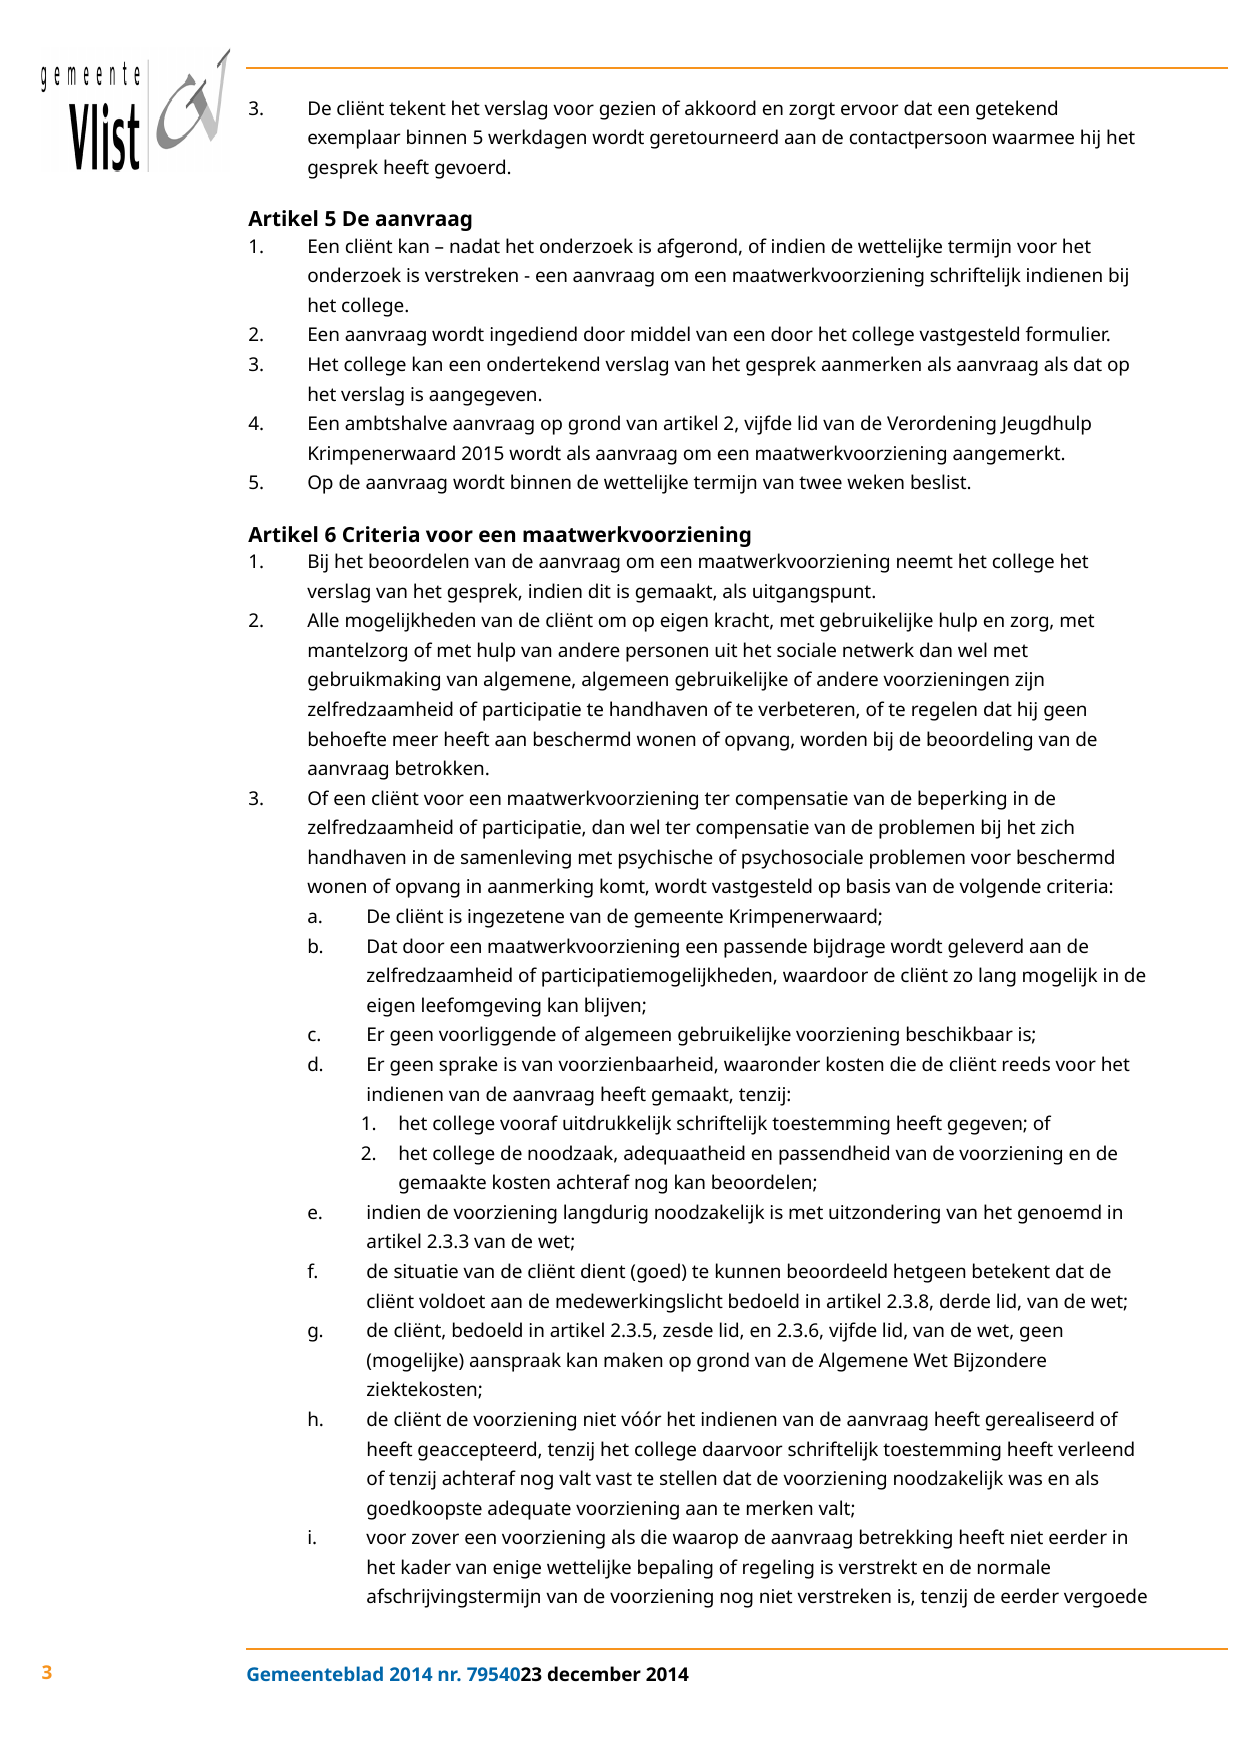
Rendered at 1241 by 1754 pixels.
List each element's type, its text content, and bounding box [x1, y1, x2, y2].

list de cliënt, bedoeld in artikel 2.3.5, zesde lid, en 2.3.6, vijfde lid, van de wet, geen (mogelijke) aanspraak kan maken op grond van de Algemene Wet Bijzondere ziektekosten; [307, 1317, 1152, 1402]
list Bij het beoordelen van de aanvraag om een maatwerkvoorziening neemt het college het verslag van het gesprek, indien dit is gemaakt, als uitgangspunt. [248, 548, 1152, 604]
list het college vooraf uitdrukkelijk schriftelijk toestemming heeft gegeven; of [361, 1110, 1152, 1136]
text Artikel 5 De aanvraag [248, 204, 1152, 233]
list Er geen voorliggende of algemeen gebruikelijke voorziening beschikbaar is; [307, 1022, 1152, 1047]
list indien de voorziening langdurig noodzakelijk is met uitzondering van het genoemd in artikel 2.3.3 van de wet; [307, 1199, 1152, 1254]
list Dat door een maatwerkvoorziening een passende bijdrage wordt geleverd aan de zelfredzaamheid of participatiemogelijkheden, waardoor de cliënt zo lang mogelijk in de eigen leefomgeving kan blijven; [307, 933, 1152, 1018]
list Het college kan een ondertekend verslag van het gesprek aanmerken als aanvraag als dat op het verslag is aangegeven. [248, 351, 1152, 406]
list Er geen sprake is van voorzienbaarheid, waaronder kosten die de cliënt reeds voor het indienen van de aanvraag heeft gemaakt, tenzij: [307, 1051, 1152, 1107]
list Een ambtshalve aanvraag op grond van artikel 2, vijfde lid van de Verordening Jeugdhulp Krimpenerwaard 2015 wordt als aanvraag om een maatwerkvoorziening aangemerkt. [248, 410, 1152, 466]
list Of een cliënt voor een maatwerkvoorziening ter compensatie van de beperking in de zelfredzaamheid of participatie, dan wel ter compensatie van de problemen bij het zich handhaven in de samenleving met psychische of psychosociale problemen voor beschermd wonen of opvang in aanmerking komt, wordt vastgesteld op basis van de volgende criteria: [248, 785, 1152, 899]
list de cliënt de voorziening niet vóór het indienen van de aanvraag heeft gerealiseerd of heeft geaccepteerd, tenzij het college daarvoor schriftelijk toestemming heeft verleend of tenzij achteraf nog valt vast te stellen dat de voorziening noodzakelijk was en als goedkoopste adequate voorziening aan te merken valt; [307, 1406, 1152, 1521]
text Artikel 6 Criteria voor een maatwerkvoorziening [248, 520, 1152, 548]
list Een aanvraag wordt ingediend door middel van een door het college vastgesteld formulier. [248, 322, 1152, 347]
list voor zover een voorziening als die waarop de aanvraag betrekking heeft niet eerder in het kader van enige wettelijke bepaling of regeling is verstrekt en de normale afschrijvingstermijn van de voorziening nog niet verstreken is, tenzij de eerder vergoede [307, 1524, 1152, 1609]
picture [41, 47, 231, 172]
list De cliënt tekent het verslag voor gezien of akkoord en zorgt ervoor dat een getekend exemplaar binnen 5 werkdagen wordt geretourneerd aan de contactpersoon waarmee hij het gesprek heeft gevoerd. [248, 95, 1152, 180]
list Op de aanvraag wordt binnen de wettelijke termijn van twee weken beslist. [248, 469, 1152, 495]
list het college de noodzaak, adequaatheid en passendheid van de voorziening en de gemaakte kosten achteraf nog kan beoordelen; [361, 1140, 1152, 1195]
list Een cliënt kan – nadat het onderzoek is afgerond, of indien de wettelijke termijn voor het onderzoek is verstreken - een aanvraag om een maatwerkvoorziening schriftelijk indienen bij het college. [248, 233, 1152, 318]
list de situatie van de cliënt dient (goed) te kunnen beoordeeld hetgeen betekent dat de cliënt voldoet aan de medewerkingslicht bedoeld in artikel 2.3.8, derde lid, van de wet; [307, 1258, 1152, 1314]
list Alle mogelijkheden van de cliënt om op eigen kracht, met gebruikelijke hulp en zorg, met mantelzorg of met hulp van andere personen uit het sociale netwerk dan wel met gebruikmaking van algemene, algemeen gebruikelijke of andere voorzieningen zijn zelfredzaamheid of participatie te handhaven of te verbeteren, of te regelen dat hij geen behoefte meer heeft aan beschermd wonen of opvang, worden bij de beoordeling van de aanvraag betrokken. [248, 607, 1152, 781]
list De cliënt is ingezetene van de gemeente Krimpenerwaard; [307, 903, 1152, 929]
